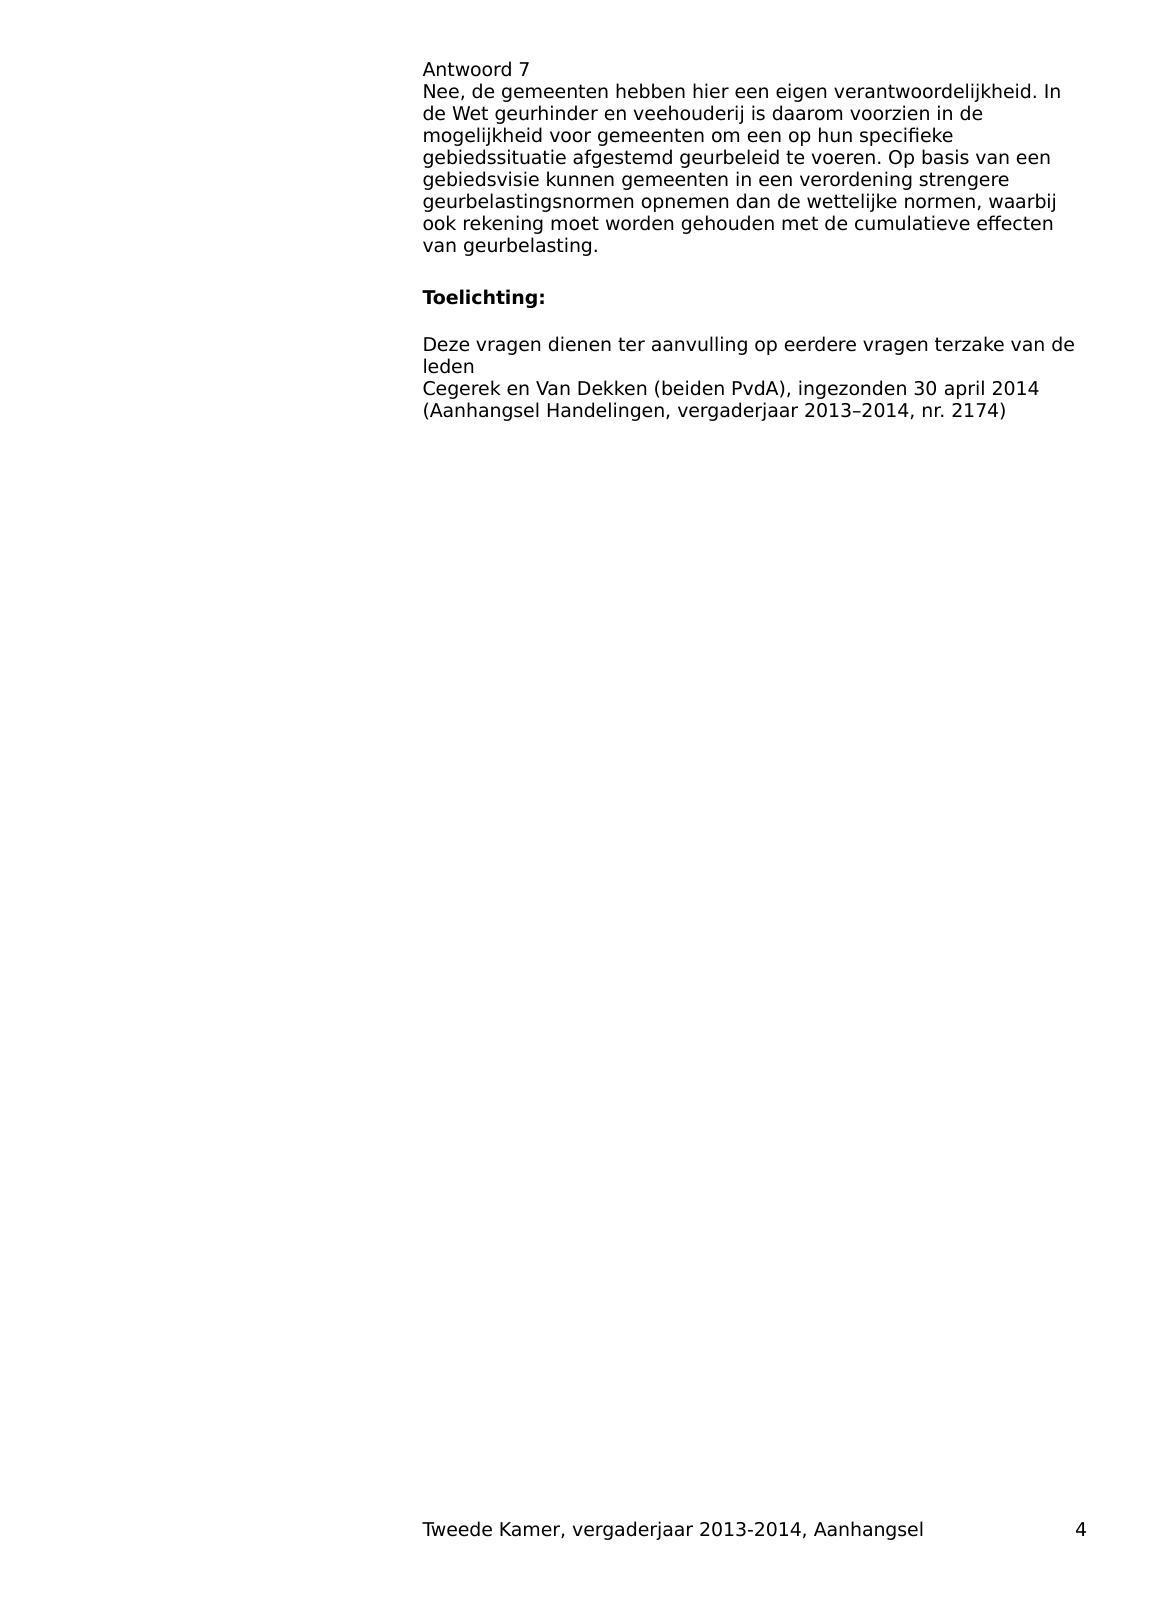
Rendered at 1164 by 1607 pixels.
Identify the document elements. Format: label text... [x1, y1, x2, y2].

subtitle Toelichting: [422, 287, 1087, 309]
text Cegerek en Van Dekken (beiden PvdA), ingezonden 30 april 2014 (Aanhangsel Handelingen, vergaderjaar 2013–2014, nr. 2174) [422, 378, 1087, 422]
text Nee, de gemeenten hebben hier een eigen verantwoordelijkheid. In de Wet geurhinder en veehouderij is daarom voorzien in de mogelijkheid voor gemeenten om een op hun specifieke gebiedssituatie afgestemd geurbeleid te voeren. Op basis van een gebiedsvisie kunnen gemeenten in een verordening strengere geurbelastingsnormen opnemen dan de wettelijke normen, waarbij ook rekening moet worden gehouden met de cumulatieve effecten van geurbelasting. [422, 81, 1087, 257]
text Antwoord 7 [422, 59, 1087, 81]
text Deze vragen dienen ter aanvulling op eerdere vragen terzake van de leden [422, 334, 1087, 378]
